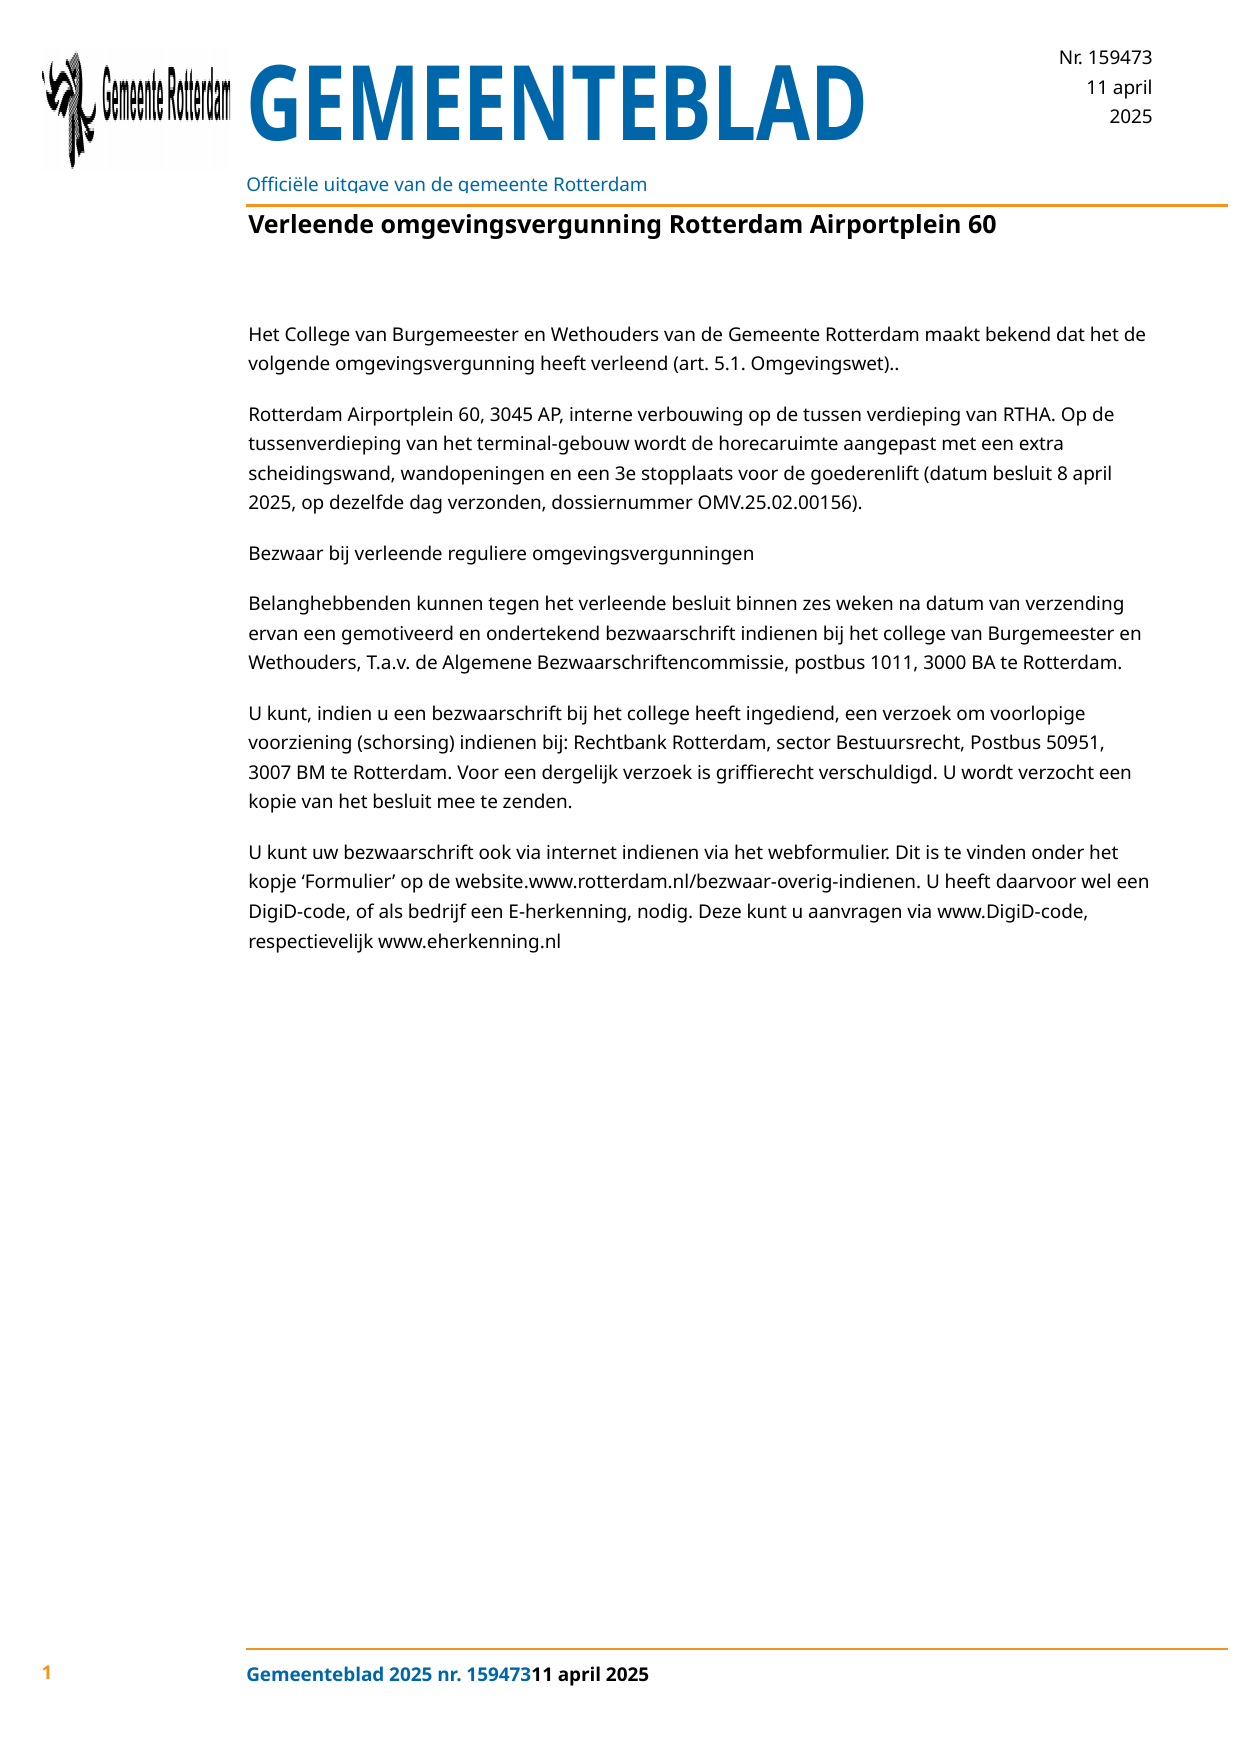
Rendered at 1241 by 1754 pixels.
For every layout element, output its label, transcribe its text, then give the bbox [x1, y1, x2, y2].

text U kunt uw bezwaarschrift ook via internet indienen via het webformulier. Dit is te vinden onder het kopje ‘Formulier’ op de website.www.rotterdam.nl/bezwaar-overig-indienen. U heeft daarvoor wel een DigiD-code, of als bedrijf een E-herkenning, nodig. Deze kunt u aanvragen via www.DigiD-code, respectievelijk www.eherkenning.nl [248, 839, 1152, 953]
text Bezwaar bij verleende reguliere omgevingsvergunningen [248, 540, 1152, 566]
text Verleende omgevingsvergunning Rotterdam Airportplein 60 [248, 207, 1152, 241]
text Rotterdam Airportplein 60, 3045 AP, interne verbouwing op de tussen verdieping van RTHA. Op de tussenverdieping van het terminal-gebouw wordt de horecaruimte aangepast met een extra scheidingswand, wandopeningen en een 3e stopplaats voor de goederenlift (datum besluit 8 april 2025, op dezelfde dag verzonden, dossiernummer OMV.25.02.00156). [248, 401, 1152, 515]
picture [41, 47, 231, 172]
text Belanghebbenden kunnen tegen het verleende besluit binnen zes weken na datum van verzending ervan een gemotiveerd en ondertekend bezwaarschrift indienen bij het college van Burgemeester en Wethouders, T.a.v. de Algemene Bezwaarschriftencommissie, postbus 1011, 3000 BA te Rotterdam. [248, 590, 1152, 675]
text U kunt, indien u een bezwaarschrift bij het college heeft ingediend, een verzoek om voorlopige voorziening (schorsing) indienen bij: Rechtbank Rotterdam, sector Bestuursrecht, Postbus 50951, 3007 BM te Rotterdam. Voor een dergelijk verzoek is griffierecht verschuldigd. U wordt verzocht een kopie van het besluit mee te zenden. [248, 700, 1152, 814]
text Het College van Burgemeester en Wethouders van de Gemeente Rotterdam maakt bekend dat het de volgende omgevingsvergunning heeft verleend (art. 5.1. Omgevingswet).. [248, 321, 1152, 376]
